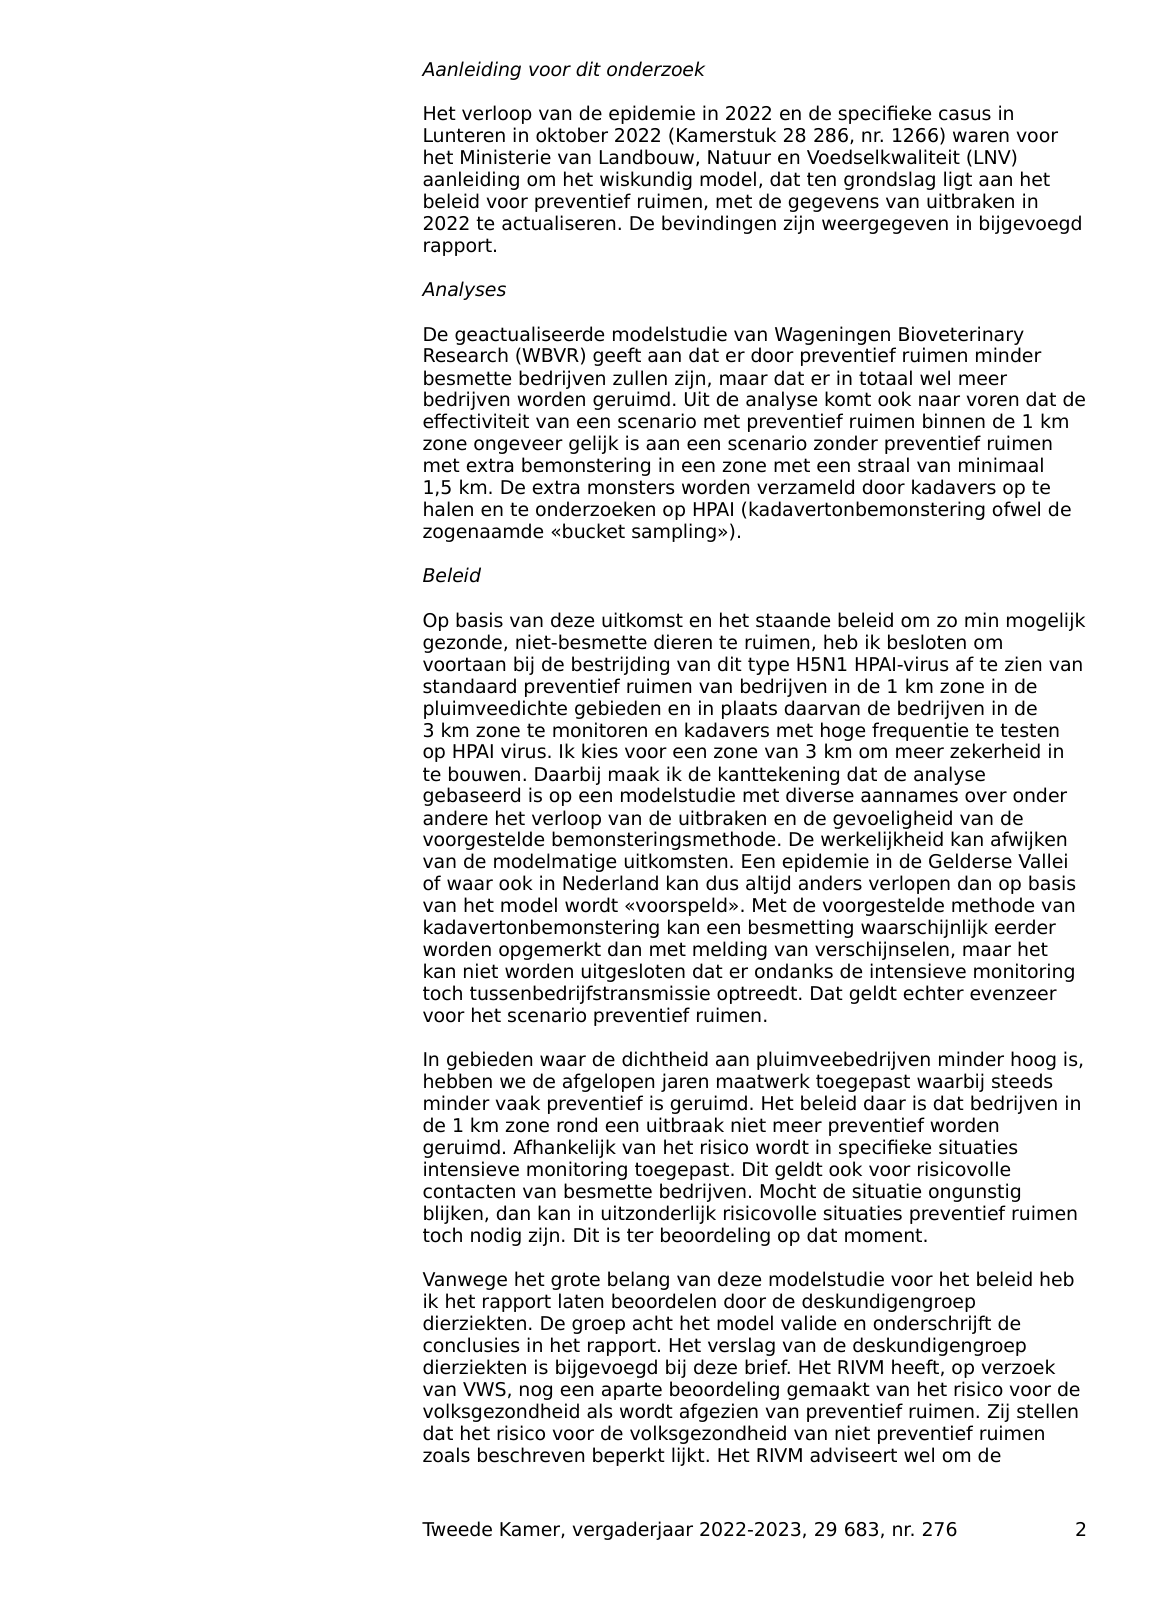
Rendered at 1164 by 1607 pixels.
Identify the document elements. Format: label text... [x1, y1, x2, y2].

subtitle Aanleiding voor dit onderzoek [422, 59, 1087, 81]
subtitle Beleid [422, 565, 1087, 587]
text Op basis van deze uitkomst en het staande beleid om zo min mogelijk gezonde, niet-besmette dieren te ruimen, heb ik besloten om voortaan bij de bestrijding van dit type H5N1 HPAI-virus af te zien van standaard preventief ruimen van bedrijven in de 1 km zone in de pluimveedichte gebieden en in plaats daarvan de bedrijven in de 3 km zone te monitoren en kadavers met hoge frequentie te testen op HPAI virus. Ik kies voor een zone van 3 km om meer zekerheid in te bouwen. Daarbij maak ik de kanttekening dat de analyse gebaseerd is op een modelstudie met diverse aannames over onder andere het verloop van de uitbraken en de gevoeligheid van de voorgestelde bemonsteringsmethode. De werkelijkheid kan afwijken van de modelmatige uitkomsten. Een epidemie in de Gelderse Vallei of waar ook in Nederland kan dus altijd anders verlopen dan op basis van het model wordt «voorspeld». Met de voorgestelde methode van kadavertonbemonstering kan een besmetting waarschijnlijk eerder worden opgemerkt dan met melding van verschijnselen, maar het kan niet worden uitgesloten dat er ondanks de intensieve monitoring toch tussenbedrijfstransmissie optreedt. Dat geldt echter evenzeer voor het scenario preventief ruimen. [422, 609, 1087, 1027]
text Vanwege het grote belang van deze modelstudie voor het beleid heb ik het rapport laten beoordelen door de deskundigengroep dierziekten. De groep acht het model valide en onderschrijft de conclusies in het rapport. Het verslag van de deskundigengroep dierziekten is bijgevoegd bij deze brief. Het RIVM heeft, op verzoek van VWS, nog een aparte beoordeling gemaakt van het risico voor de volksgezondheid als wordt afgezien van preventief ruimen. Zij stellen dat het risico voor de volksgezondheid van niet preventief ruimen zoals beschreven beperkt lijkt. Het RIVM adviseert wel om de [422, 1269, 1087, 1467]
text De geactualiseerde modelstudie van Wageningen Bioveterinary Research (WBVR) geeft aan dat er door preventief ruimen minder besmette bedrijven zullen zijn, maar dat er in totaal wel meer bedrijven worden geruimd. Uit de analyse komt ook naar voren dat de effectiviteit van een scenario met preventief ruimen binnen de 1 km zone ongeveer gelijk is aan een scenario zonder preventief ruimen met extra bemonstering in een zone met een straal van minimaal 1,5 km. De extra monsters worden verzameld door kadavers op te halen en te onderzoeken op HPAI (kadavertonbemonstering ofwel de zogenaamde «bucket sampling»). [422, 323, 1087, 543]
text Het verloop van de epidemie in 2022 en de specifieke casus in Lunteren in oktober 2022 (Kamerstuk 28 286, nr. 1266) waren voor het Ministerie van Landbouw, Natuur en Voedselkwaliteit (LNV) aanleiding om het wiskundig model, dat ten grondslag ligt aan het beleid voor preventief ruimen, met de gegevens van uitbraken in 2022 te actualiseren. De bevindingen zijn weergegeven in bijgevoegd rapport. [422, 103, 1087, 257]
subtitle Analyses [422, 279, 1087, 301]
text In gebieden waar de dichtheid aan pluimveebedrijven minder hoog is, hebben we de afgelopen jaren maatwerk toegepast waarbij steeds minder vaak preventief is geruimd. Het beleid daar is dat bedrijven in de 1 km zone rond een uitbraak niet meer preventief worden geruimd. Afhankelijk van het risico wordt in specifieke situaties intensieve monitoring toegepast. Dit geldt ook voor risicovolle contacten van besmette bedrijven. Mocht de situatie ongunstig blijken, dan kan in uitzonderlijk risicovolle situaties preventief ruimen toch nodig zijn. Dit is ter beoordeling op dat moment. [422, 1049, 1087, 1247]
